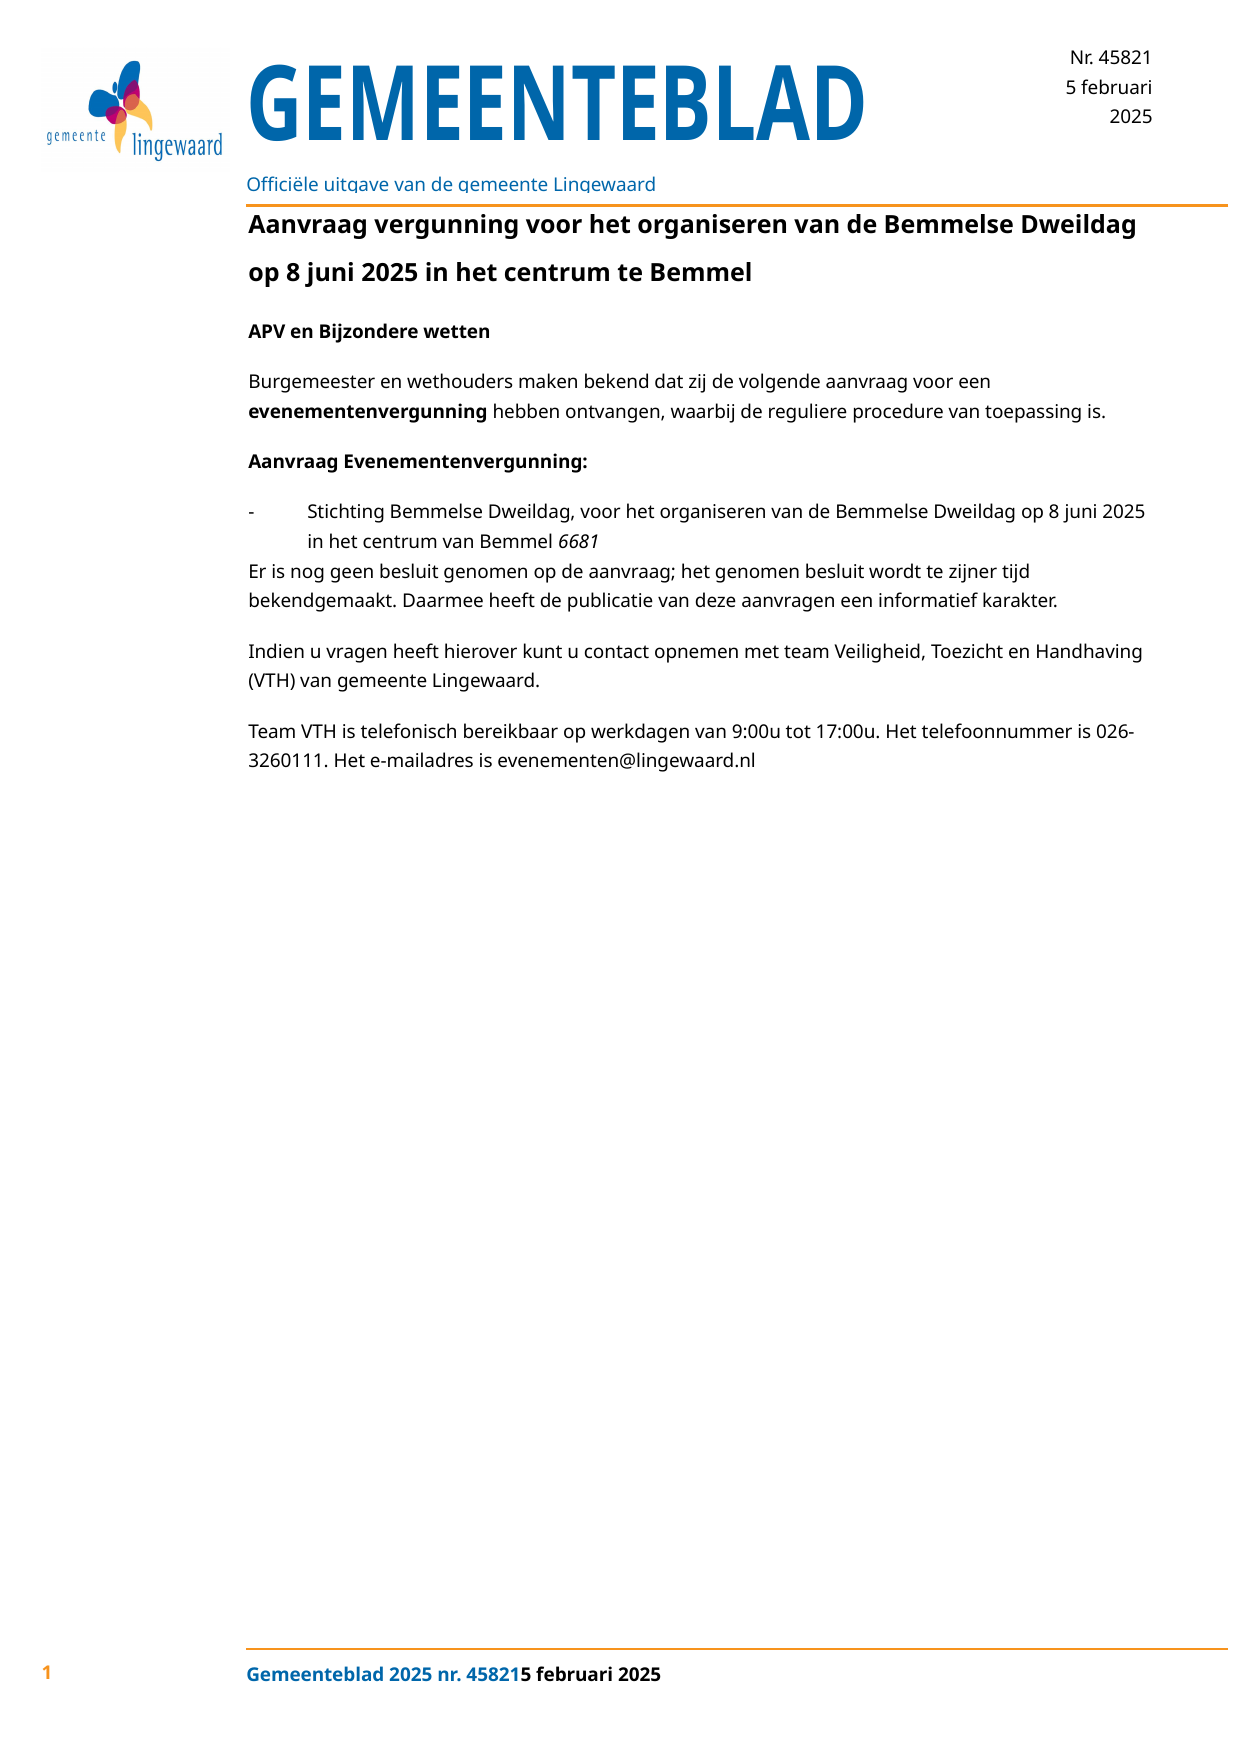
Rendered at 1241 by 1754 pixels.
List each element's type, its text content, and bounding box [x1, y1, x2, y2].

picture [41, 47, 231, 172]
text Indien u vragen heeft hierover kunt u contact opnemen met team Veiligheid, Toezicht en Handhaving (VTH) van gemeente Lingewaard. [248, 638, 1152, 693]
text Aanvraag Evenementenvergunning: [248, 448, 1152, 474]
list Stichting Bemmelse Dweildag, voor het organiseren van de Bemmelse Dweildag op 8 juni 2025 in het centrum van Bemmel 6681 [248, 499, 1152, 554]
text Aanvraag vergunning voor het organiseren van de Bemmelse Dweildag op 8 juni 2025 in het centrum te Bemmel [248, 207, 1152, 288]
text APV en Bijzondere wetten [248, 318, 1152, 344]
text Er is nog geen besluit genomen op de aanvraag; het genomen besluit wordt te zijner tijd bekendgemaakt. Daarmee heeft de publicatie van deze aanvragen een informatief karakter. [248, 558, 1152, 613]
text Team VTH is telefonisch bereikbaar op werkdagen van 9:00u tot 17:00u. Het telefoonnummer is 026-3260111. Het e-mailadres is evenementen@lingewaard.nl [248, 718, 1152, 773]
text Burgemeester en wethouders maken bekend dat zij de volgende aanvraag voor een evenementenvergunning hebben ontvangen, waarbij de reguliere procedure van toepassing is. [248, 368, 1152, 424]
